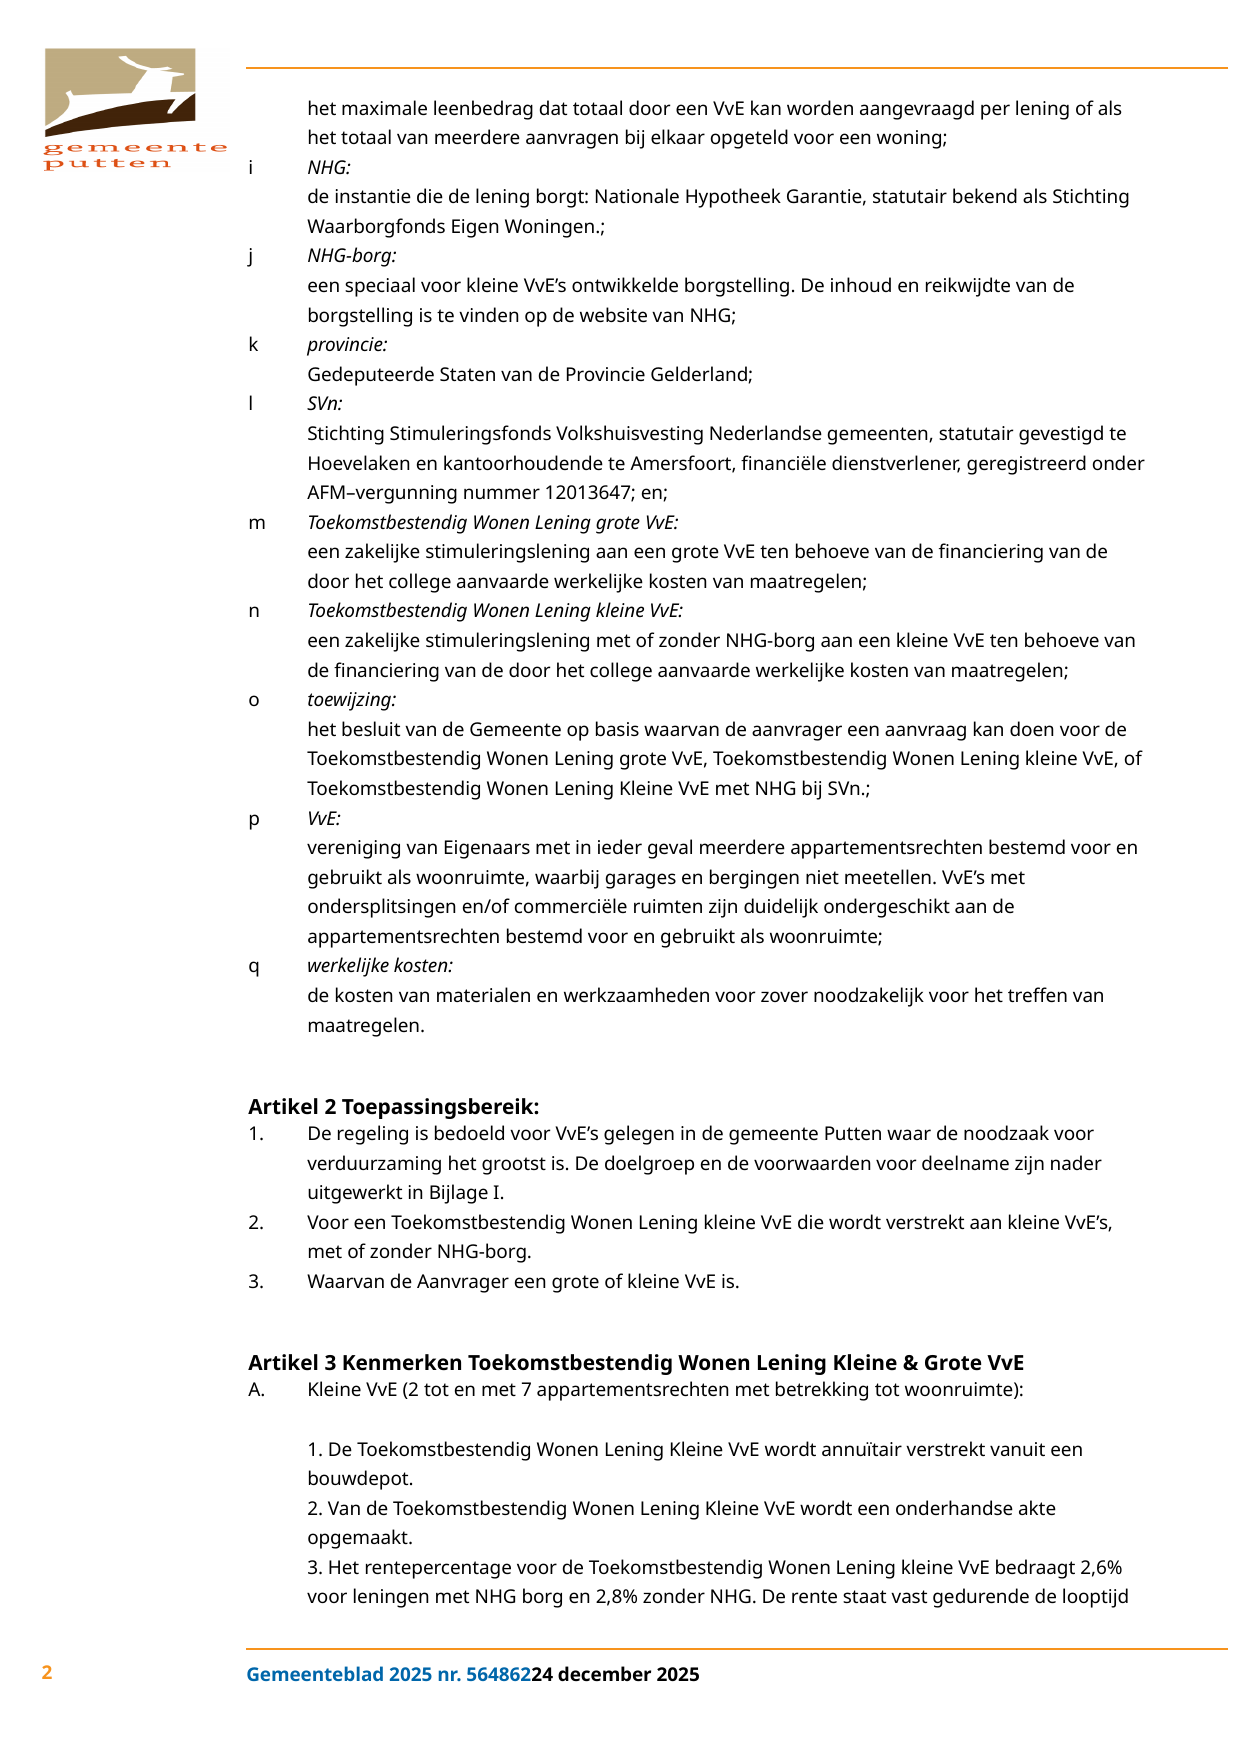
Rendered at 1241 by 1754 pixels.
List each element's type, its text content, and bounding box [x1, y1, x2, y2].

list toewijzing: [248, 686, 1152, 712]
list Toekomstbestendig Wonen Lening grote VvE: [248, 509, 1152, 535]
list Gedeputeerde Staten van de Provincie Gelderland; [248, 361, 1152, 387]
list Voor een Toekomstbestendig Wonen Lening kleine VvE die wordt verstrekt aan kleine VvE’s, met of zonder NHG-borg. [248, 1209, 1152, 1264]
list een zakelijke stimuleringslening met of zonder NHG-borg aan een kleine VvE ten behoeve van de financiering van de door het college aanvaarde werkelijke kosten van maatregelen; [248, 627, 1152, 683]
list provincie: [248, 331, 1152, 357]
list een zakelijke stimuleringslening aan een grote VvE ten behoeve van de financiering van de door het college aanvaarde werkelijke kosten van maatregelen; [248, 538, 1152, 594]
list Stichting Stimuleringsfonds Volkshuisvesting Nederlandse gemeenten, statutair gevestigd te Hoevelaken en kantoorhoudende te Amersfoort, financiële dienstverlener, geregistreerd onder AFM–vergunning nummer 12013647; en; [248, 420, 1152, 505]
picture [41, 47, 231, 172]
text Artikel 3 Kenmerken Toekomstbestendig Wonen Lening Kleine & Grote VvE [248, 1348, 1152, 1377]
list vereniging van Eigenaars met in ieder geval meerdere appartementsrechten bestemd voor en gebruikt als woonruimte, waarbij garages en bergingen niet meetellen. VvE’s met ondersplitsingen en/of commerciële ruimten zijn duidelijk ondergeschikt aan de appartementsrechten bestemd voor en gebruikt als woonruimte; [248, 834, 1152, 949]
list de kosten van materialen en werkzaamheden voor zover noodzakelijk voor het treffen van maatregelen. [248, 982, 1152, 1038]
list NHG: [248, 154, 1152, 180]
list De regeling is bedoeld voor VvE’s gelegen in de gemeente Putten waar de noodzaak voor verduurzaming het grootst is. De doelgroep en de voorwaarden voor deelname zijn nader uitgewerkt in Bijlage I. [248, 1120, 1152, 1205]
list het maximale leenbedrag dat totaal door een VvE kan worden aangevraagd per lening of als het totaal van meerdere aanvragen bij elkaar opgeteld voor een woning; [248, 95, 1152, 150]
list de instantie die de lening borgt: Nationale Hypotheek Garantie, statutair bekend als Stichting Waarborgfonds Eigen Woningen.; [248, 183, 1152, 239]
list Waarvan de Aanvrager een grote of kleine VvE is. [248, 1268, 1152, 1294]
list Kleine VvE (2 tot en met 7 appartementsrechten met betrekking tot woonruimte): [248, 1377, 1152, 1402]
list 3. Het rentepercentage voor de Toekomstbestendig Wonen Lening kleine VvE bedraagt 2,6% voor leningen met NHG borg en 2,8% zonder NHG. De rente staat vast gedurende de looptijd [248, 1554, 1152, 1609]
list 2. Van de Toekomstbestendig Wonen Lening Kleine VvE wordt een onderhandse akte opgemaakt. [248, 1495, 1152, 1550]
list 1. De Toekomstbestendig Wonen Lening Kleine VvE wordt annuïtair verstrekt vanuit een bouwdepot. [248, 1436, 1152, 1491]
list het besluit van de Gemeente op basis waarvan de aanvrager een aanvraag kan doen voor de Toekomstbestendig Wonen Lening grote VvE, Toekomstbestendig Wonen Lening kleine VvE, of Toekomstbestendig Wonen Lening Kleine VvE met NHG bij SVn.; [248, 716, 1152, 801]
list Toekomstbestendig Wonen Lening kleine VvE: [248, 598, 1152, 623]
list werkelijke kosten: [248, 953, 1152, 978]
list VvE: [248, 805, 1152, 831]
list een speciaal voor kleine VvE’s ontwikkelde borgstelling. De inhoud en reikwijdte van de borgstelling is te vinden op de website van NHG; [248, 272, 1152, 328]
text Artikel 2 Toepassingsbereik: [248, 1092, 1152, 1120]
list NHG-borg: [248, 243, 1152, 268]
list SVn: [248, 391, 1152, 416]
